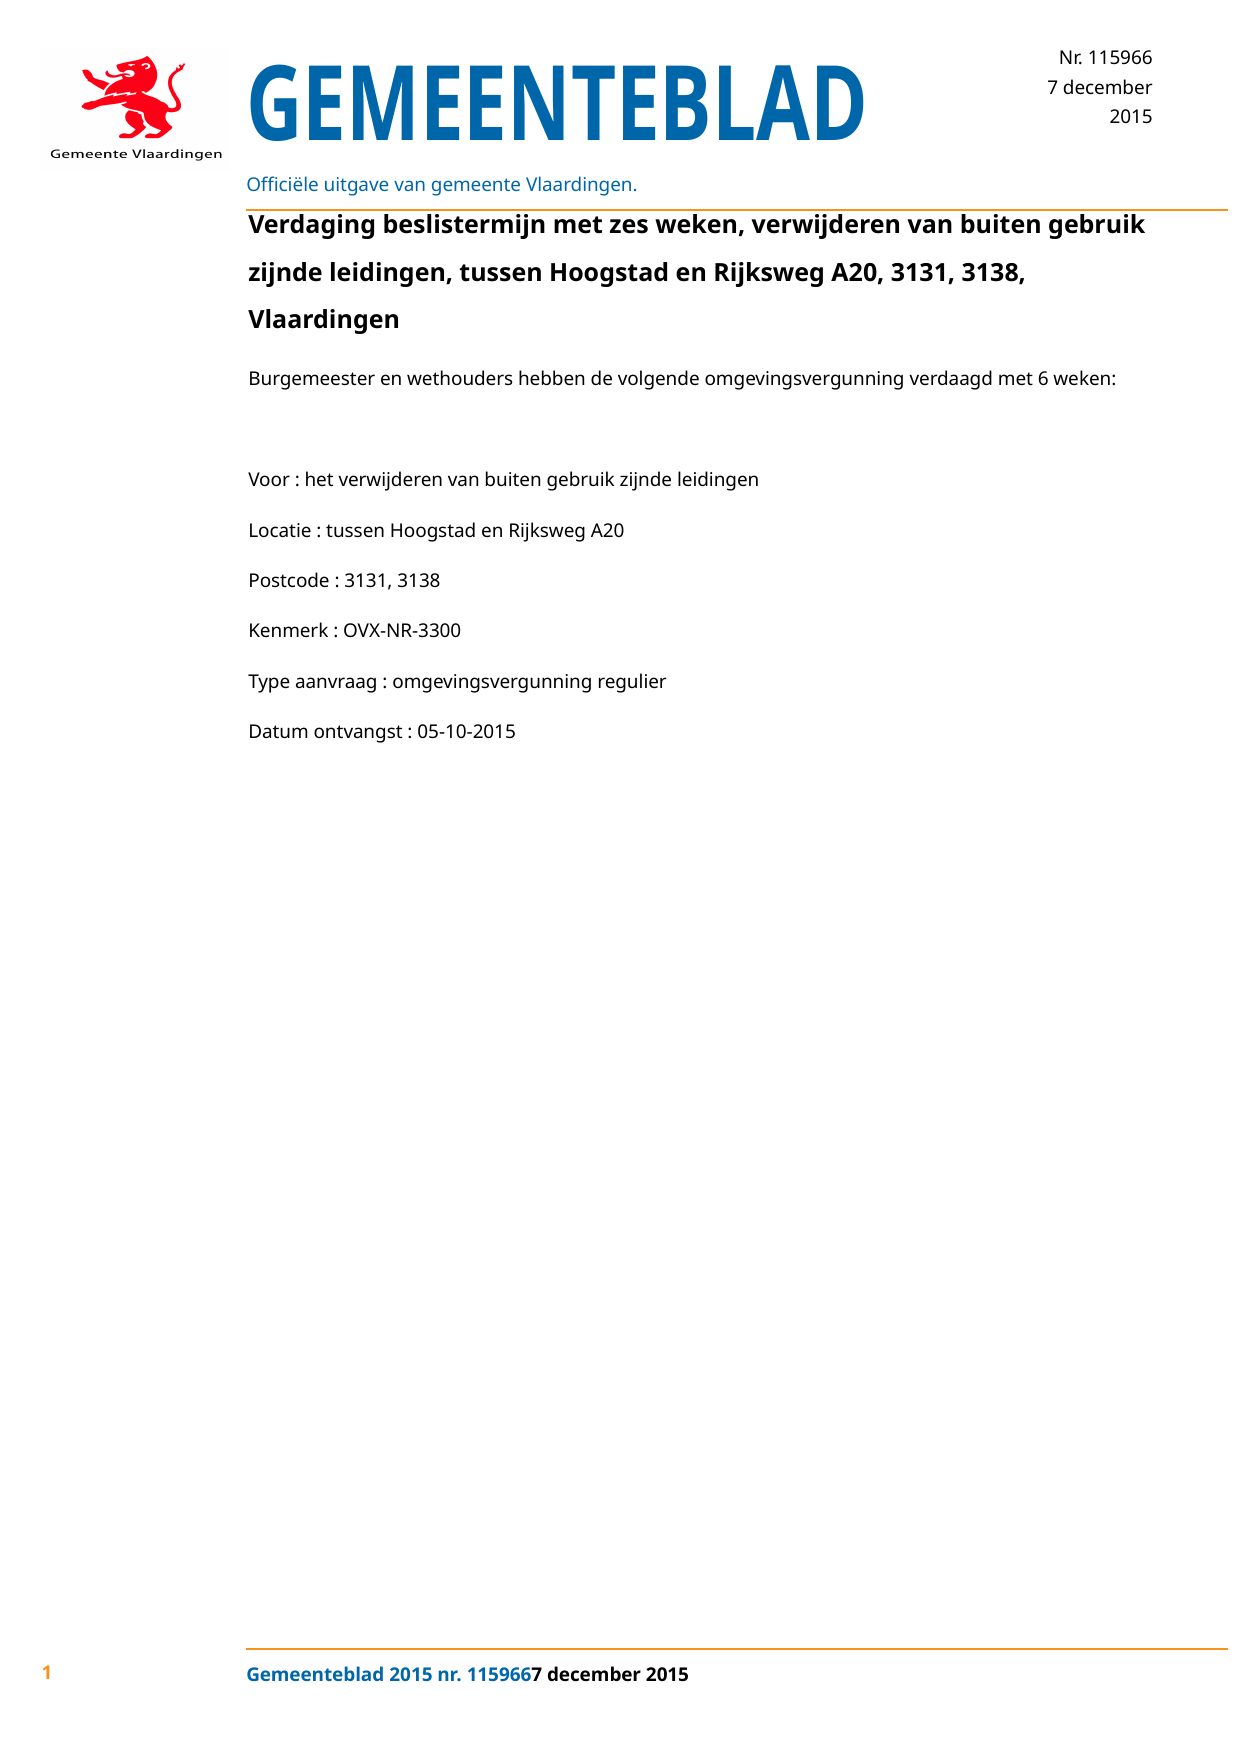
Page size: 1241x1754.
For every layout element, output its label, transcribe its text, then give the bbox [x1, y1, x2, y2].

text Type aanvraag : omgevingsvergunning regulier [248, 668, 1152, 694]
picture [41, 47, 231, 172]
text Voor : het verwijderen van buiten gebruik zijnde leidingen [248, 466, 1152, 492]
text Locatie : tussen Hoogstad en Rijksweg A20 [248, 517, 1152, 542]
text Datum ontvangst : 05-10-2015 [248, 718, 1152, 744]
text Postcode : 3131, 3138 [248, 567, 1152, 593]
text Burgemeester en wethouders hebben de volgende omgevingsvergunning verdaagd met 6 weken: [248, 366, 1152, 391]
text Kenmerk : OVX-NR-3300 [248, 618, 1152, 643]
text Verdaging beslistermijn met zes weken, verwijderen van buiten gebruik zijnde leidingen, tussen Hoogstad en Rijksweg A20, 3131, 3138, Vlaardingen [248, 211, 1152, 336]
